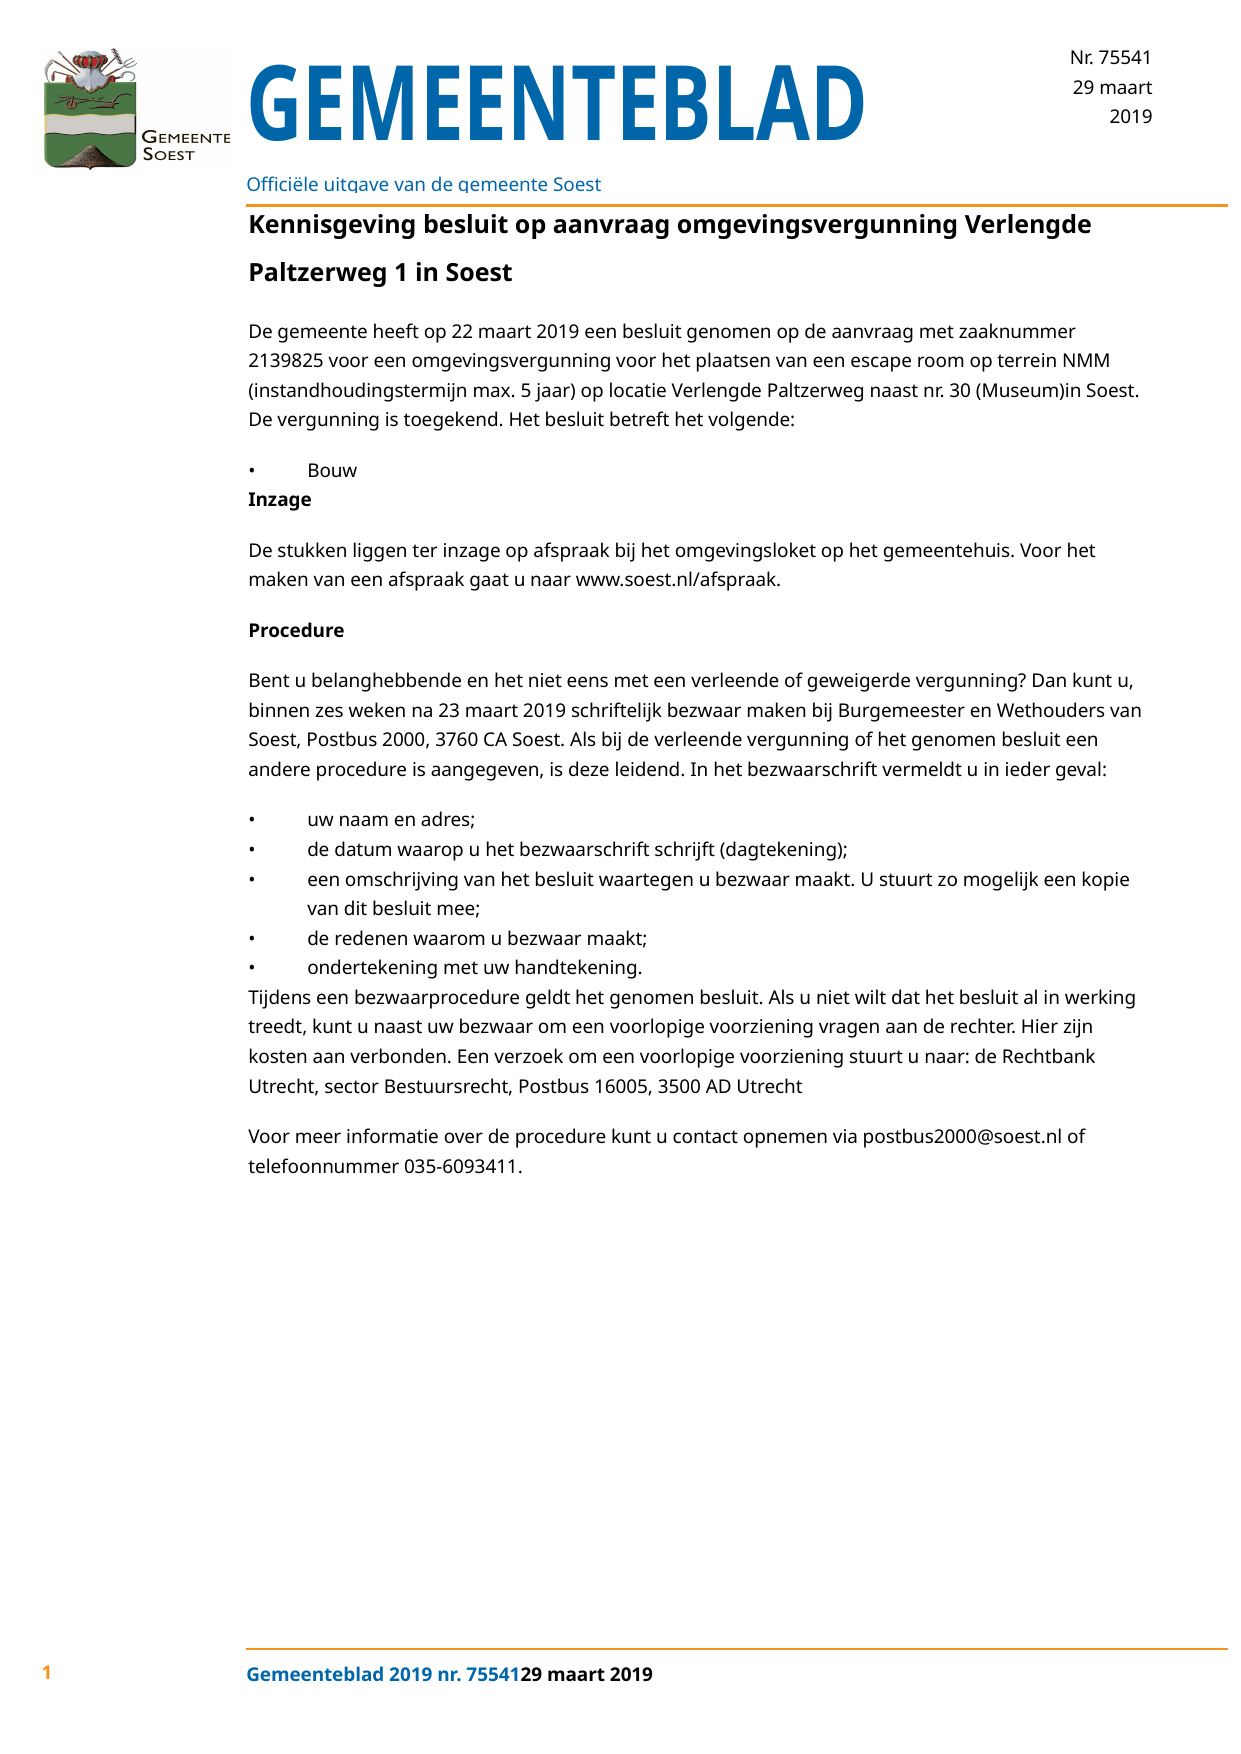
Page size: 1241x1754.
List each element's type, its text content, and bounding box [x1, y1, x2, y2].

picture [41, 47, 231, 172]
list een omschrijving van het besluit waartegen u bezwaar maakt. U stuurt zo mogelijk een kopie van dit besluit mee; [248, 866, 1152, 921]
text Procedure [248, 617, 1152, 643]
text Kennisgeving besluit op aanvraag omgevingsvergunning Verlengde Paltzerweg 1 in Soest [248, 207, 1152, 288]
list uw naam en adres; [248, 807, 1152, 832]
list de redenen waarom u bezwaar maakt; [248, 925, 1152, 951]
text Tijdens een bezwaarprocedure geldt het genomen besluit. Als u niet wilt dat het besluit al in werking treedt, kunt u naast uw bezwaar om een voorlopige voorziening vragen aan de rechter. Hier zijn kosten aan verbonden. Een verzoek om een voorlopige voorziening stuurt u naar: de Rechtbank Utrecht, sector Bestuursrecht, Postbus 16005, 3500 AD Utrecht [248, 984, 1152, 1099]
list Bouw [248, 457, 1152, 483]
text Voor meer informatie over de procedure kunt u contact opnemen via postbus2000@soest.nl of telefoonnummer 035-6093411. [248, 1123, 1152, 1179]
text De stukken liggen ter inzage op afspraak bij het omgevingsloket op het gemeentehuis. Voor het maken van een afspraak gaat u naar www.soest.nl/afspraak. [248, 537, 1152, 592]
text Bent u belanghebbende en het niet eens met een verleende of geweigerde vergunning? Dan kunt u, binnen zes weken na 23 maart 2019 schriftelijk bezwaar maken bij Burgemeester en Wethouders van Soest, Postbus 2000, 3760 CA Soest. Als bij de verleende vergunning of het genomen besluit een andere procedure is aangegeven, is deze leidend. In het bezwaarschrift vermeldt u in ieder geval: [248, 667, 1152, 782]
list de datum waarop u het bezwaarschrift schrijft (dagtekening); [248, 836, 1152, 862]
list ondertekening met uw handtekening. [248, 954, 1152, 980]
text Inzage [248, 487, 1152, 512]
text De gemeente heeft op 22 maart 2019 een besluit genomen op de aanvraag met zaaknummer 2139825 voor een omgevingsvergunning voor het plaatsen van een escape room op terrein NMM (instandhoudingstermijn max. 5 jaar) op locatie Verlengde Paltzerweg naast nr. 30 (Museum)in Soest. De vergunning is toegekend. Het besluit betreft het volgende: [248, 318, 1152, 432]
